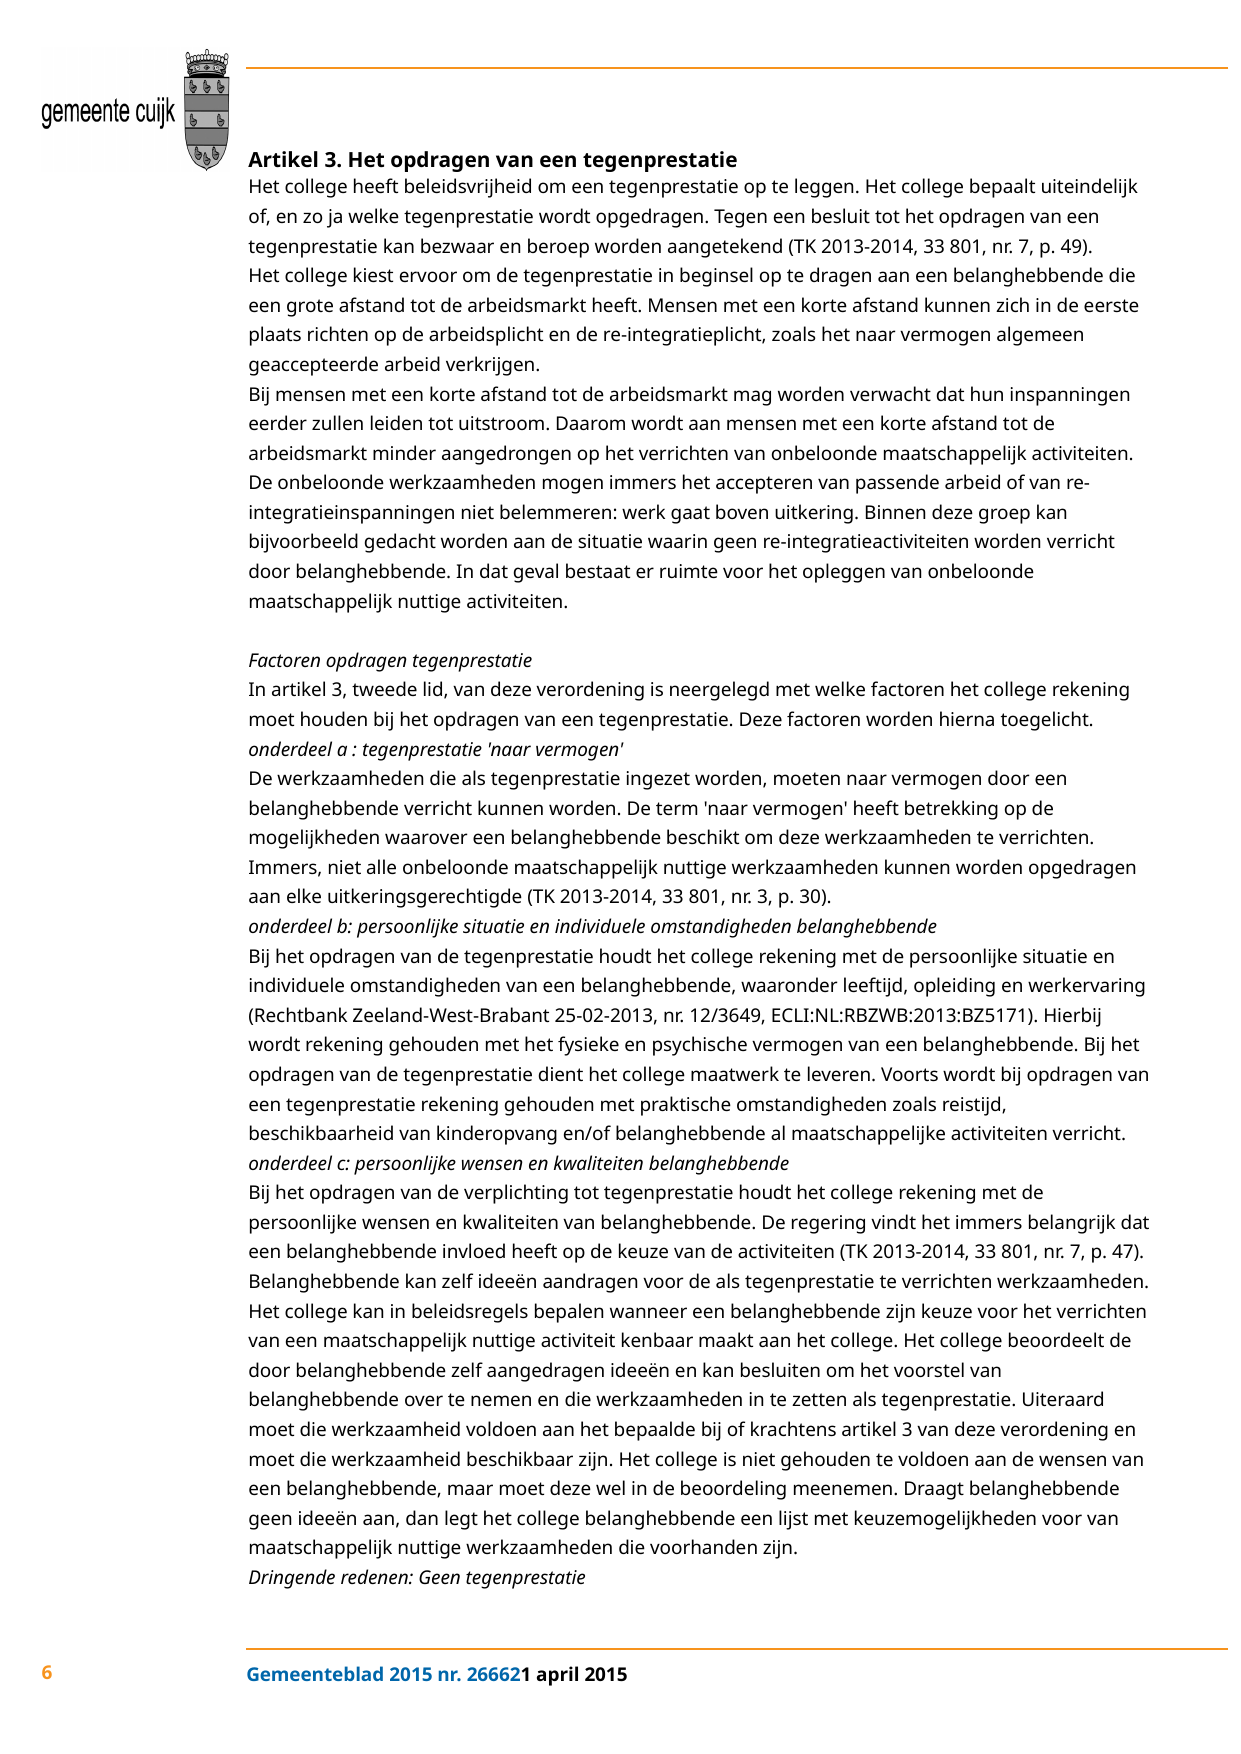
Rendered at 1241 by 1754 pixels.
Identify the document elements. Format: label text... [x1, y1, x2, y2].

text Bij het opdragen van de tegenprestatie houdt het college rekening met de persoonlijke situatie en individuele omstandigheden van een belanghebbende, waaronder leeftijd, opleiding en werkervaring (Rechtbank Zeeland-West-Brabant 25-02-2013, nr. 12/3649, ECLI:NL:RBZWB:2013:BZ5171). Hierbij wordt rekening gehouden met het fysieke en psychische vermogen van een belanghebbende. Bij het opdragen van de tegenprestatie dient het college maatwerk te leveren. Voorts wordt bij opdragen van een tegenprestatie rekening gehouden met praktische omstandigheden zoals reistijd, beschikbaarheid van kinderopvang en/of belanghebbende al maatschappelijke activiteiten verricht. [248, 943, 1152, 1146]
text onderdeel a : tegenprestatie 'naar vermogen' [248, 736, 1152, 761]
text Bij het opdragen van de verplichting tot tegenprestatie houdt het college rekening met de persoonlijke wensen en kwaliteiten van belanghebbende. De regering vindt het immers belangrijk dat een belanghebbende invloed heeft op de keuze van de activiteiten (TK 2013-2014, 33 801, nr. 7, p. 47). Belanghebbende kan zelf ideeën aandragen voor de als tegenprestatie te verrichten werkzaamheden. Het college kan in beleidsregels bepalen wanneer een belanghebbende zijn keuze voor het verrichten van een maatschappelijk nuttige activiteit kenbaar maakt aan het college. Het college beoordeelt de door belanghebbende zelf aangedragen ideeën en kan besluiten om het voorstel van belanghebbende over te nemen en die werkzaamheden in te zetten als tegenprestatie. Uiteraard moet die werkzaamheid voldoen aan het bepaalde bij of krachtens artikel 3 van deze verordening en moet die werkzaamheid beschikbaar zijn. Het college is niet gehouden te voldoen aan de wensen van een belanghebbende, maar moet deze wel in de beoordeling meenemen. Draagt belanghebbende geen ideeën aan, dan legt het college belanghebbende een lijst met keuzemogelijkheden voor van maatschappelijk nuttige werkzaamheden die voorhanden zijn. [248, 1179, 1152, 1560]
text onderdeel b: persoonlijke situatie en individuele omstandigheden belanghebbende [248, 913, 1152, 939]
text Artikel 3. Het opdragen van een tegenprestatie [248, 145, 1152, 174]
picture [41, 47, 231, 172]
text Het college heeft beleidsvrijheid om een tegenprestatie op te leggen. Het college bepaalt uiteindelijk of, en zo ja welke tegenprestatie wordt opgedragen. Tegen een besluit tot het opdragen van een tegenprestatie kan bezwaar en beroep worden aangetekend (TK 2013-2014, 33 801, nr. 7, p. 49). [248, 174, 1152, 258]
text onderdeel c: persoonlijke wensen en kwaliteiten belanghebbende [248, 1150, 1152, 1176]
text De werkzaamheden die als tegenprestatie ingezet worden, moeten naar vermogen door een belanghebbende verricht kunnen worden. De term 'naar vermogen' heeft betrekking op de mogelijkheden waarover een belanghebbende beschikt om deze werkzaamheden te verrichten. Immers, niet alle onbeloonde maatschappelijk nuttige werkzaamheden kunnen worden opgedragen aan elke uitkeringsgerechtigde (TK 2013-2014, 33 801, nr. 3, p. 30). [248, 765, 1152, 909]
text In artikel 3, tweede lid, van deze verordening is neergelegd met welke factoren het college rekening moet houden bij het opdragen van een tegenprestatie. Deze factoren worden hierna toegelicht. [248, 677, 1152, 732]
text Dringende redenen: Geen tegenprestatie [248, 1564, 1152, 1590]
text Het college kiest ervoor om de tegenprestatie in beginsel op te dragen aan een belanghebbende die een grote afstand tot de arbeidsmarkt heeft. Mensen met een korte afstand kunnen zich in de eerste plaats richten op de arbeidsplicht en de re-integratieplicht, zoals het naar vermogen algemeen geaccepteerde arbeid verkrijgen. [248, 262, 1152, 377]
text Bij mensen met een korte afstand tot de arbeidsmarkt mag worden verwacht dat hun inspanningen eerder zullen leiden tot uitstroom. Daarom wordt aan mensen met een korte afstand tot de arbeidsmarkt minder aangedrongen op het verrichten van onbeloonde maatschappelijk activiteiten. De onbeloonde werkzaamheden mogen immers het accepteren van passende arbeid of van re-integratieinspanningen niet belemmeren: werk gaat boven uitkering. Binnen deze groep kan bijvoorbeeld gedacht worden aan de situatie waarin geen re-integratieactiviteiten worden verricht door belanghebbende. In dat geval bestaat er ruimte voor het opleggen van onbeloonde maatschappelijk nuttige activiteiten. [248, 381, 1152, 613]
text Factoren opdragen tegenprestatie [248, 647, 1152, 673]
